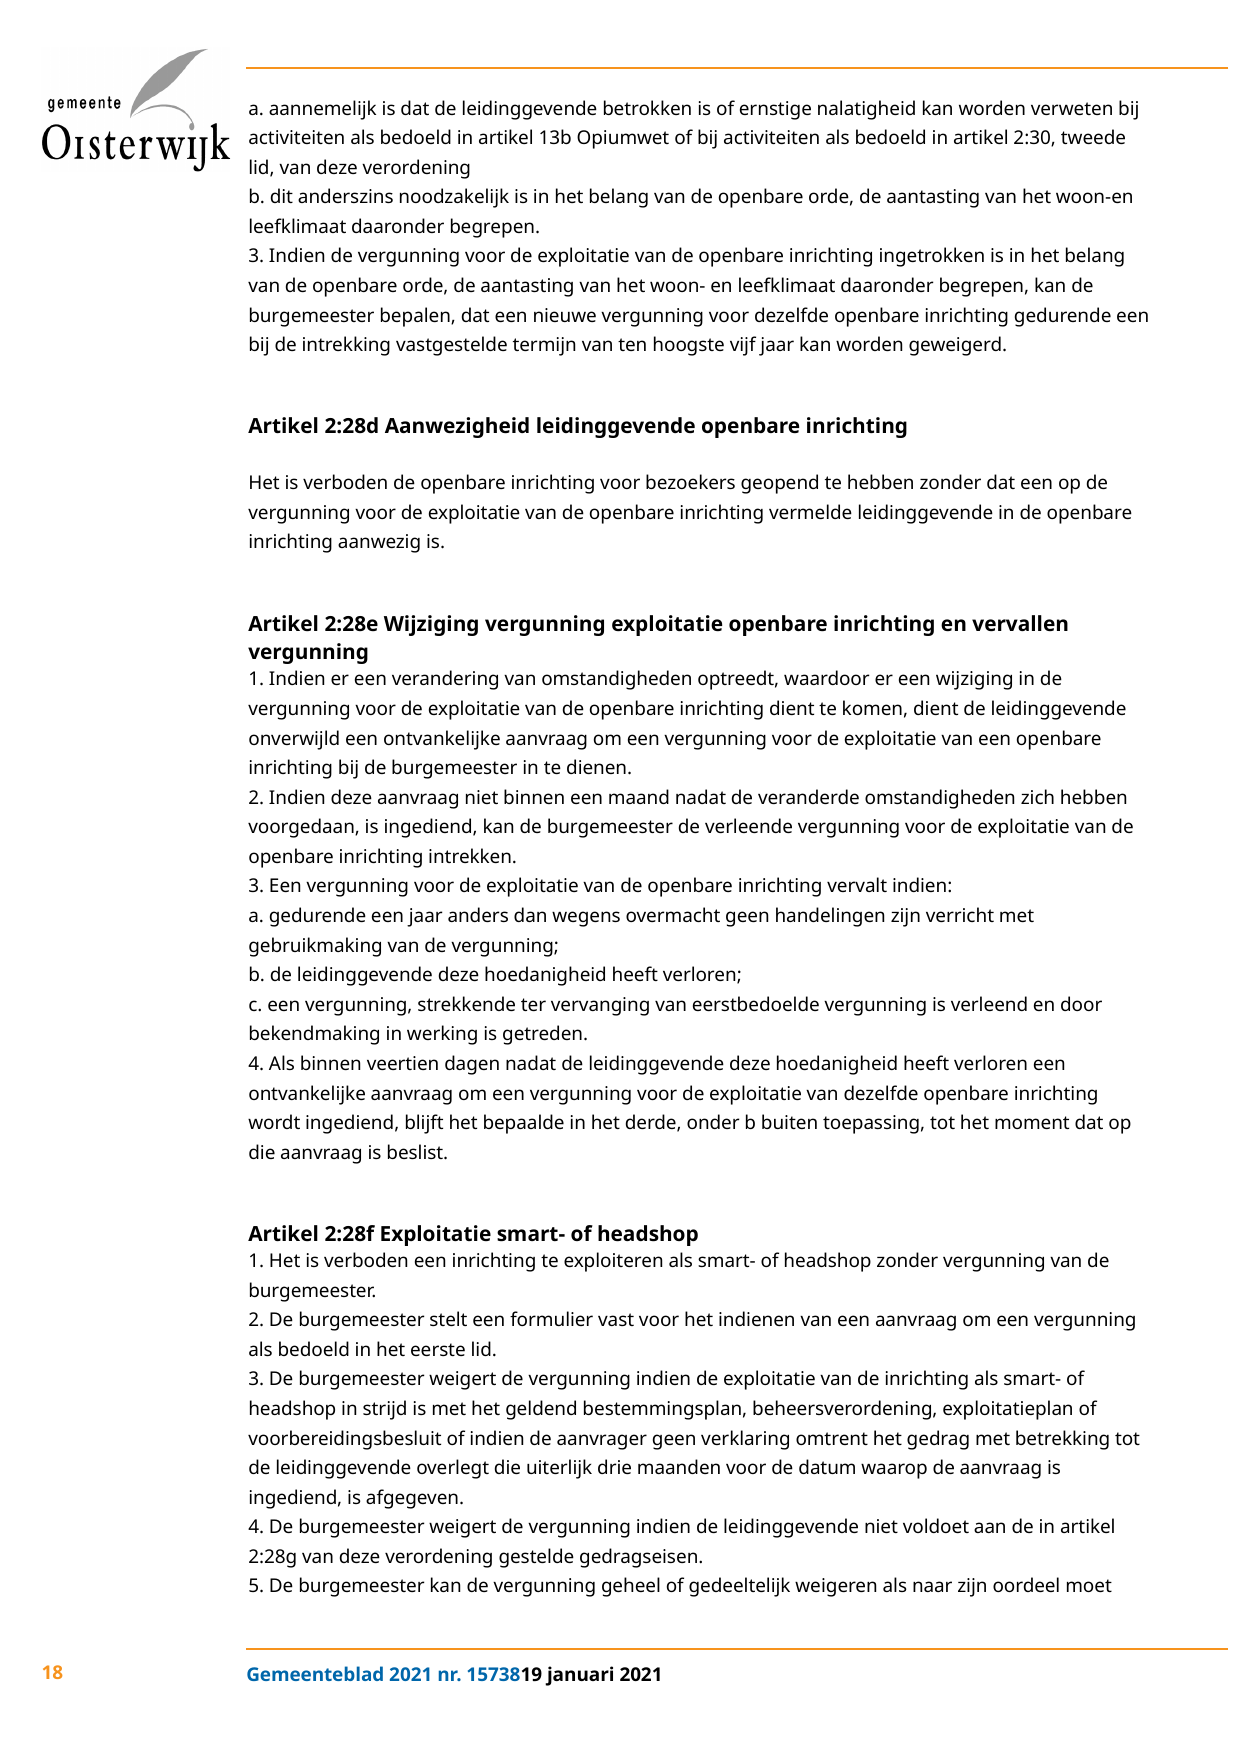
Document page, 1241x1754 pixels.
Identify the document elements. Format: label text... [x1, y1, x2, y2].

text Artikel 2:28e Wijziging vergunning exploitatie openbare inrichting en vervallen vergunning [248, 609, 1152, 666]
text 5. De burgemeester kan de vergunning geheel of gedeeltelijk weigeren als naar zijn oordeel moet [248, 1573, 1152, 1598]
text 3. De burgemeester weigert de vergunning indien de exploitatie van de inrichting als smart- of headshop in strijd is met het geldend bestemmingsplan, beheersverordening, exploitatieplan of voorbereidingsbesluit of indien de aanvrager geen verklaring omtrent het gedrag met betrekking tot de leidinggevende overlegt die uiterlijk drie maanden voor de datum waarop de aanvraag is ingediend, is afgegeven. [248, 1366, 1152, 1510]
text Artikel 2:28d Aanwezigheid leidinggevende openbare inrichting [248, 411, 1152, 440]
text 4. De burgemeester weigert de vergunning indien de leidinggevende niet voldoet aan de in artikel 2:28g van deze verordening gestelde gedragseisen. [248, 1513, 1152, 1569]
text 1. Indien er een verandering van omstandigheden optreedt, waardoor er een wijziging in de vergunning voor de exploitatie van de openbare inrichting dient te komen, dient de leidinggevende onverwijld een ontvankelijke aanvraag om een vergunning voor de exploitatie van een openbare inrichting bij de burgemeester in te dienen. [248, 666, 1152, 780]
text b. de leidinggevende deze hoedanigheid heeft verloren; [248, 961, 1152, 987]
text 3. Een vergunning voor de exploitatie van de openbare inrichting vervalt indien: [248, 873, 1152, 898]
text 3. Indien de vergunning voor de exploitatie van de openbare inrichting ingetrokken is in het belang van de openbare orde, de aantasting van het woon- en leefklimaat daaronder begrepen, kan de burgemeester bepalen, dat een nieuwe vergunning voor dezelfde openbare inrichting gedurende een bij de intrekking vastgestelde termijn van ten hoogste vijf jaar kan worden geweigerd. [248, 243, 1152, 357]
text 2. Indien deze aanvraag niet binnen een maand nadat de veranderde omstandigheden zich hebben voorgedaan, is ingediend, kan de burgemeester de verleende vergunning voor de exploitatie van de openbare inrichting intrekken. [248, 784, 1152, 869]
text a. gedurende een jaar anders dan wegens overmacht geen handelingen zijn verricht met gebruikmaking van de vergunning; [248, 902, 1152, 957]
text b. dit anderszins noodzakelijk is in het belang van de openbare orde, de aantasting van het woon-en leefklimaat daaronder begrepen. [248, 183, 1152, 239]
text a. aannemelijk is dat de leidinggevende betrokken is of ernstige nalatigheid kan worden verweten bij activiteiten als bedoeld in artikel 13b Opiumwet of bij activiteiten als bedoeld in artikel 2:30, tweede lid, van deze verordening [248, 95, 1152, 180]
text Artikel 2:28f Exploitatie smart- of headshop [248, 1219, 1152, 1247]
text 1. Het is verboden een inrichting te exploiteren als smart- of headshop zonder vergunning van de burgemeester. [248, 1247, 1152, 1303]
picture [41, 47, 231, 172]
text 4. Als binnen veertien dagen nadat de leidinggevende deze hoedanigheid heeft verloren een ontvankelijke aanvraag om een vergunning voor de exploitatie van dezelfde openbare inrichting wordt ingediend, blijft het bepaalde in het derde, onder b buiten toepassing, tot het moment dat op die aanvraag is beslist. [248, 1050, 1152, 1164]
text 2. De burgemeester stelt een formulier vast voor het indienen van een aanvraag om een vergunning als bedoeld in het eerste lid. [248, 1306, 1152, 1362]
text Het is verboden de openbare inrichting voor bezoekers geopend te hebben zonder dat een op de vergunning voor de exploitatie van de openbare inrichting vermelde leidinggevende in de openbare inrichting aanwezig is. [248, 469, 1152, 554]
text c. een vergunning, strekkende ter vervanging van eerstbedoelde vergunning is verleend en door bekendmaking in werking is getreden. [248, 991, 1152, 1046]
